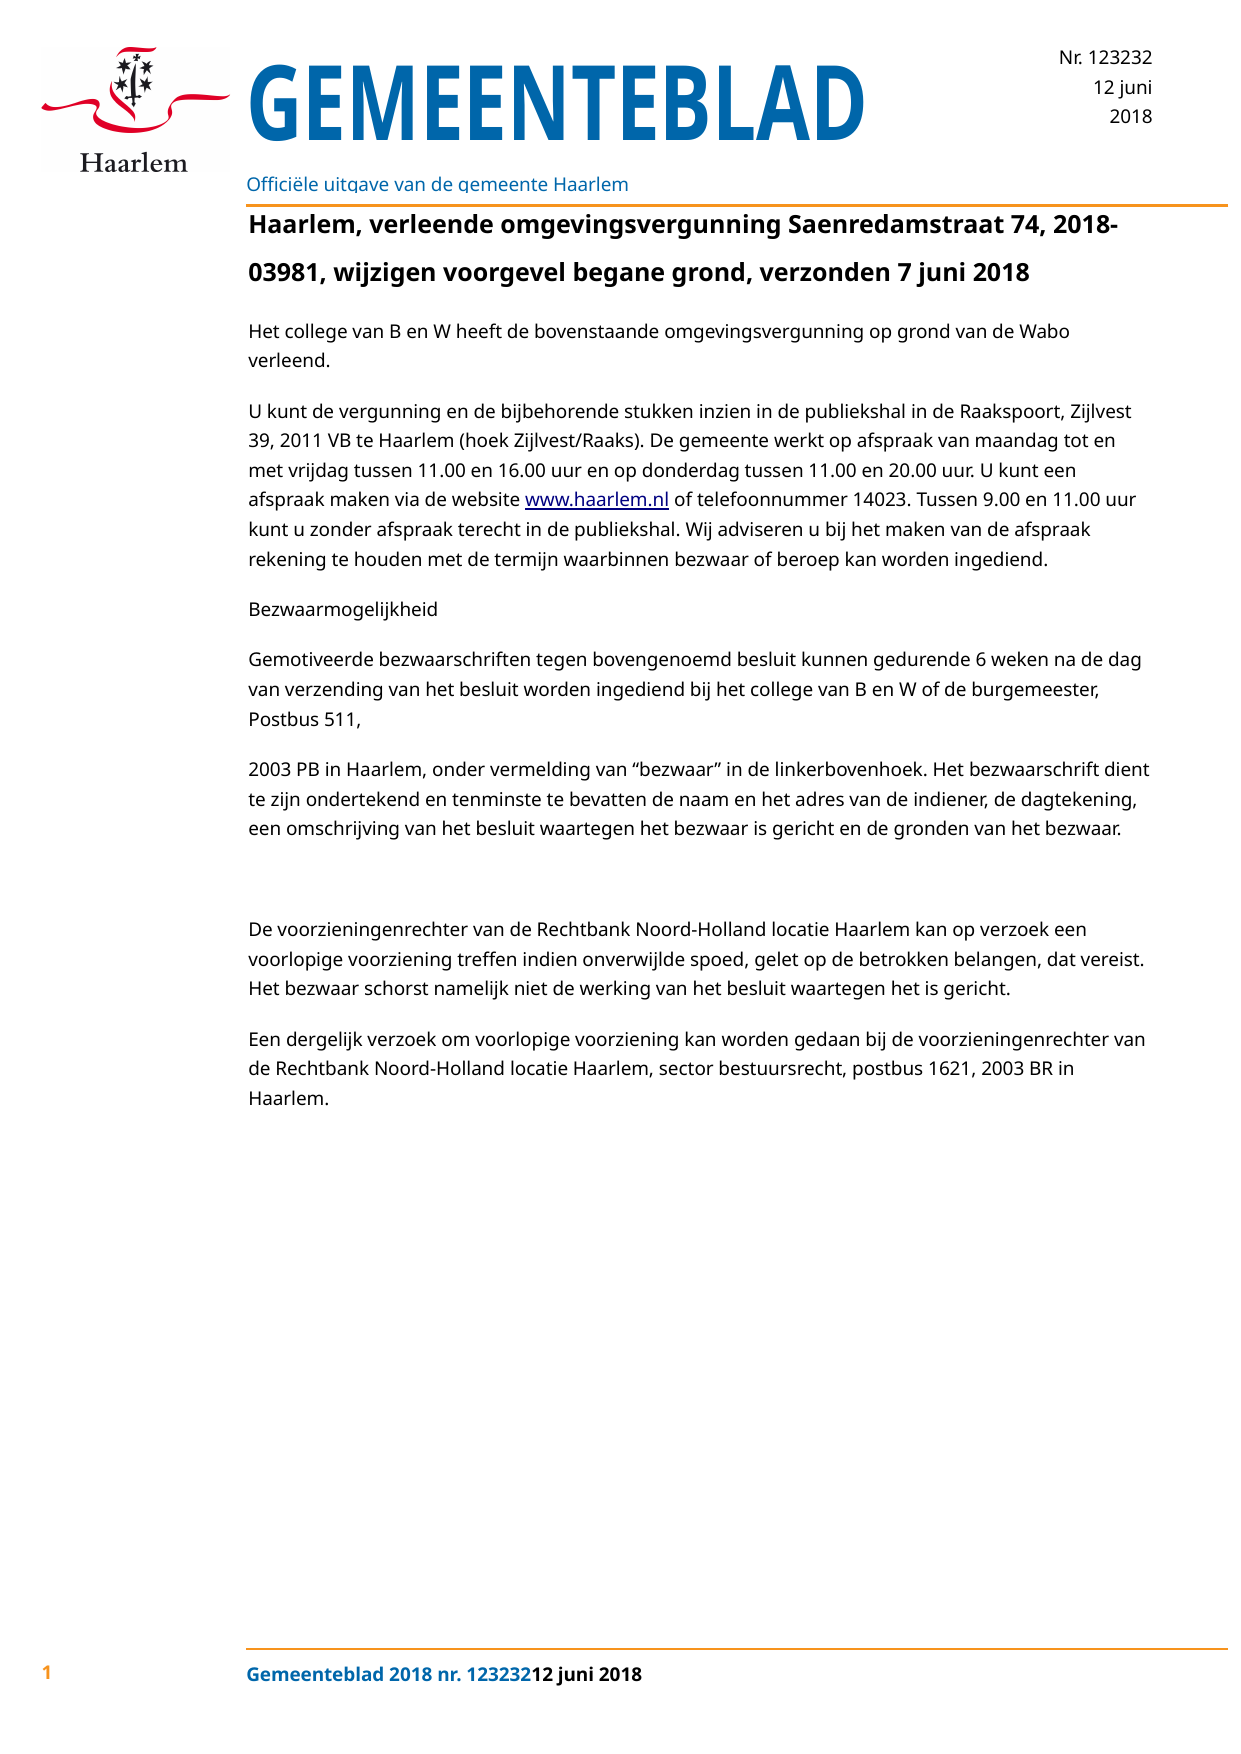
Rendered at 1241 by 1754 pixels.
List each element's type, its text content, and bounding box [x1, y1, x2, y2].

picture [41, 47, 231, 172]
text Een dergelijk verzoek om voorlopige voorziening kan worden gedaan bij de voorzieningenrechter van de Rechtbank Noord-Holland locatie Haarlem, sector bestuursrecht, postbus 1621, 2003 BR in Haarlem. [248, 1026, 1152, 1111]
text Haarlem, verleende omgevingsvergunning Saenredamstraat 74, 2018-03981, wijzigen voorgevel begane grond, verzonden 7 juni 2018 [248, 207, 1152, 288]
text Het college van B en W heeft de bovenstaande omgevingsvergunning op grond van de Wabo verleend. [248, 318, 1152, 373]
text 2003 PB in Haarlem, onder vermelding van “bezwaar” in de linkerbovenhoek. Het bezwaarschrift dient te zijn ondertekend en tenminste te bevatten de naam en het adres van de indiener, de dagtekening, een omschrijving van het besluit waartegen het bezwaar is gericht en de gronden van het bezwaar. [248, 756, 1152, 841]
text Bezwaarmogelijkheid [248, 596, 1152, 622]
text U kunt de vergunning en de bijbehorende stukken inzien in de publiekshal in de Raakspoort, Zijlvest 39, 2011 VB te Haarlem (hoek Zijlvest/Raaks). De gemeente werkt op afspraak van maandag tot en met vrijdag tussen 11.00 en 16.00 uur en op donderdag tussen 11.00 en 20.00 uur. U kunt een afspraak maken via de website www.haarlem.nl of telefoonnummer 14023. Tussen 9.00 en 11.00 uur kunt u zonder afspraak terecht in de publiekshal. Wij adviseren u bij het maken van de afspraak rekening te houden met de termijn waarbinnen bezwaar of beroep kan worden ingediend. [248, 398, 1152, 572]
text Gemotiveerde bezwaarschriften tegen bovengenoemd besluit kunnen gedurende 6 weken na de dag van verzending van het besluit worden ingediend bij het college van B en W of de burgemeester, Postbus 511, [248, 647, 1152, 732]
text De voorzieningenrechter van de Rechtbank Noord-Holland locatie Haarlem kan op verzoek een voorlopige voorziening treffen indien onverwijlde spoed, gelet op de betrokken belangen, dat vereist. Het bezwaar schorst namelijk niet de werking van het besluit waartegen het is gericht. [248, 916, 1152, 1001]
